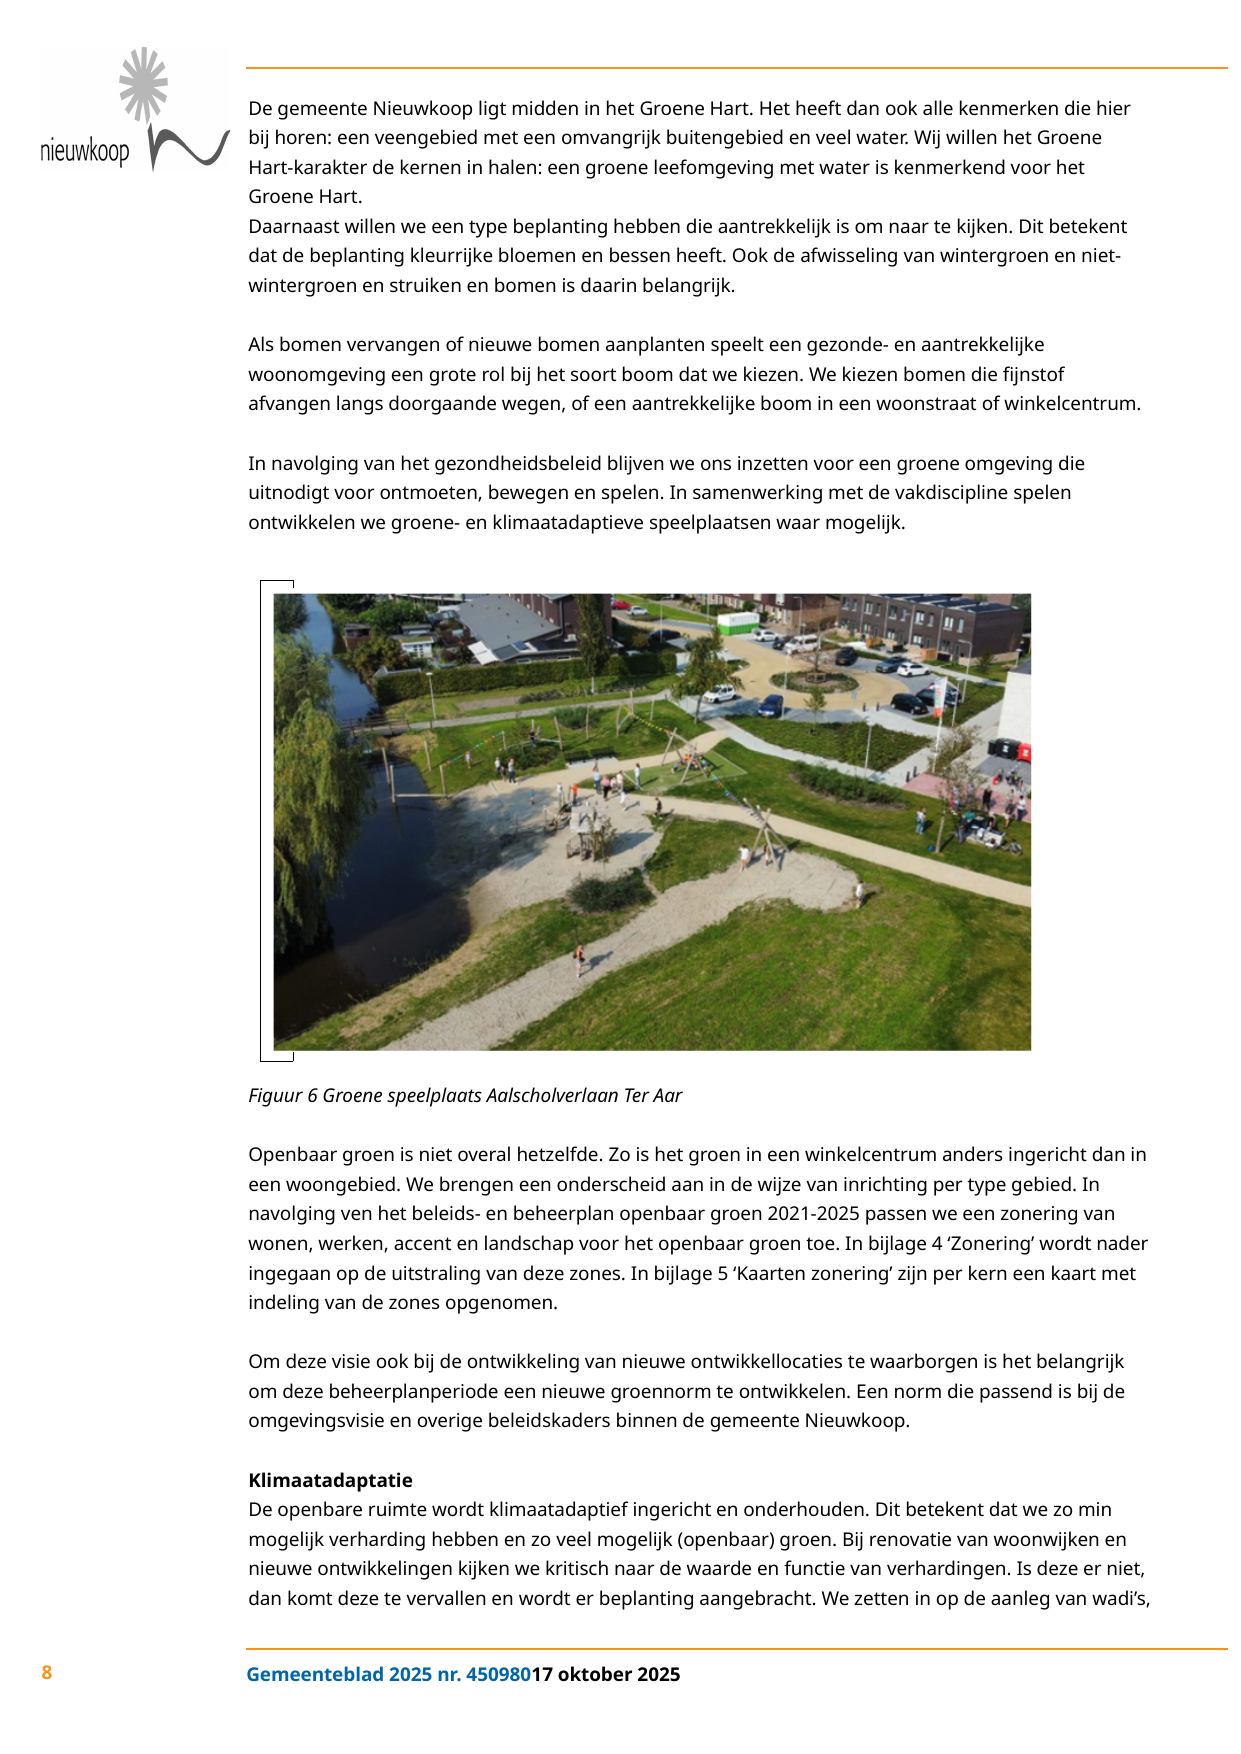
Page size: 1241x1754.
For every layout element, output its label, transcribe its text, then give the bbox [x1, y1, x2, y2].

text In navolging van het gezondheidsbeleid blijven we ons inzetten voor een groene omgeving die uitnodigt voor ontmoeten, bewegen en spelen. In samenwerking met de vakdiscipline spelen ontwikkelen we groene- en klimaatadaptieve speelplaatsen waar mogelijk. [248, 450, 1152, 535]
text De gemeente Nieuwkoop ligt midden in het Groene Hart. Het heeft dan ook alle kenmerken die hier bij horen: een veengebied met een omvangrijk buitengebied en veel water. Wij willen het Groene Hart-karakter de kernen in halen: een groene leefomgeving met water is kenmerkend voor het Groene Hart. [248, 95, 1152, 209]
text Figuur 6 Groene speelplaats Aalscholverlaan Ter Aar [248, 1082, 1152, 1108]
text Daarnaast willen we een type beplanting hebben die aantrekkelijk is om naar te kijken. Dit betekent dat de beplanting kleurrijke bloemen en bessen heeft. Ook de afwisseling van wintergroen en niet-wintergroen en struiken en bomen is daarin belangrijk. [248, 213, 1152, 298]
text Klimaatadaptatie [248, 1467, 1152, 1493]
text De openbare ruimte wordt klimaatadaptief ingericht en onderhouden. Dit betekent dat we zo min mogelijk verharding hebben en zo veel mogelijk (openbaar) groen. Bij renovatie van woonwijken en nieuwe ontwikkelingen kijken we kritisch naar de waarde en functie van verhardingen. Is deze er niet, dan komt deze te vervallen en wordt er beplanting aangebracht. We zetten in op de aanleg van wadi’s, [248, 1496, 1152, 1611]
picture [41, 47, 231, 172]
text Als bomen vervangen of nieuwe bomen aanplanten speelt een gezonde- en aantrekkelijke woonomgeving een grote rol bij het soort boom dat we kiezen. We kiezen bomen die fijnstof afvangen langs doorgaande wegen, of een aantrekkelijke boom in een woonstraat of winkelcentrum. [248, 331, 1152, 416]
text Om deze visie ook bij de ontwikkeling van nieuwe ontwikkellocaties te waarborgen is het belangrijk om deze beheerplanperiode een nieuwe groennorm te ontwikkelen. Een norm die passend is bij de omgevingsvisie en overige beleidskaders binnen de gemeente Nieuwkoop. [248, 1348, 1152, 1433]
text Openbaar groen is niet overal hetzelfde. Zo is het groen in een winkelcentrum anders ingericht dan in een woongebied. We brengen een onderscheid aan in de wijze van inrichting per type gebied. In navolging ven het beleids- en beheerplan openbaar groen 2021-2025 passen we een zonering van wonen, werken, accent en landschap voor het openbaar groen toe. In bijlage 4 ‘Zonering’ wordt nader ingegaan op de uitstraling van deze zones. In bijlage 5 ‘Kaarten zonering’ zijn per kern een kaart met indeling van de zones opgenomen. [248, 1141, 1152, 1315]
picture [268, 588, 1037, 1052]
